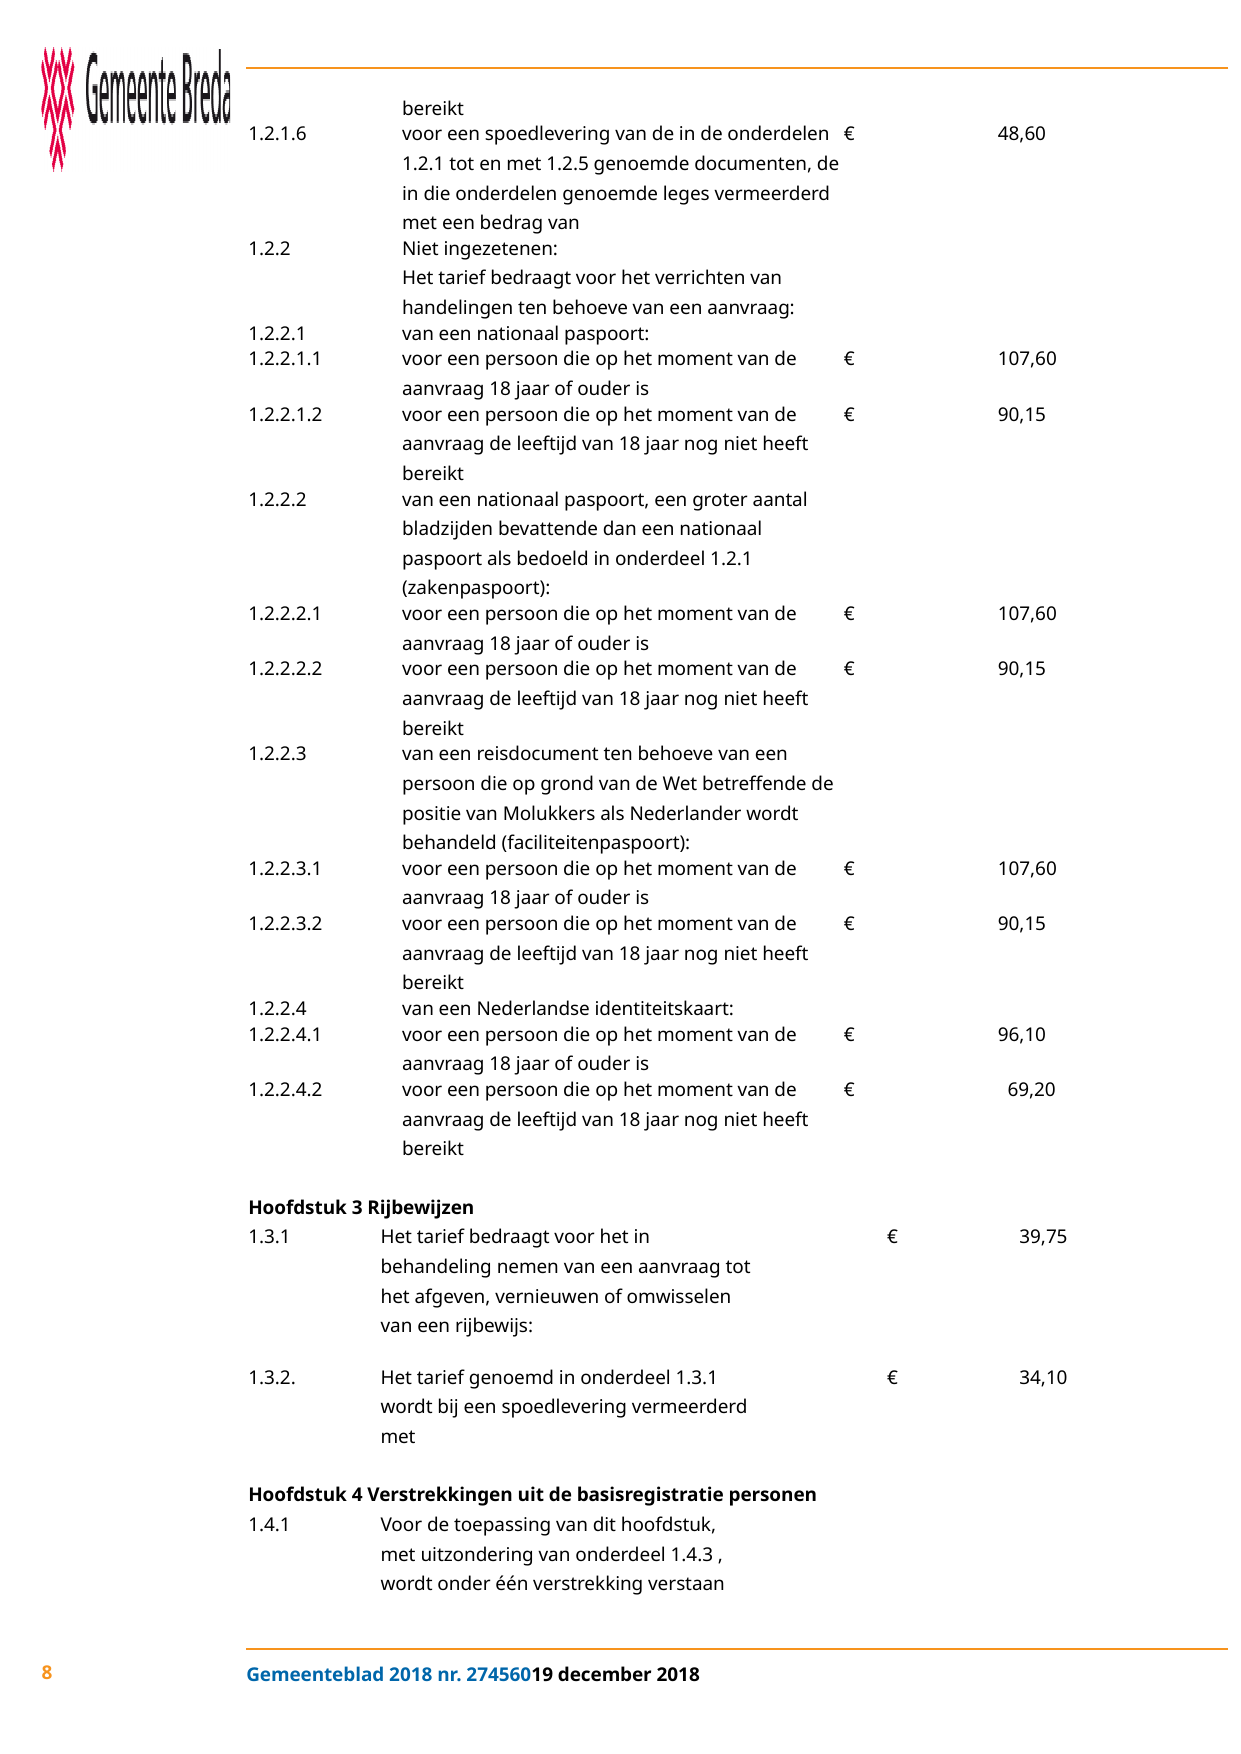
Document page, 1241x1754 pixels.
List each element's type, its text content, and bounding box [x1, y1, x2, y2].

table_cell voor een persoon die op het moment van de aanvraag de leeftijd van 18 jaar nog niet heeft bereikt [402, 401, 844, 486]
table_cell van een nationaal paspoort, een groter aantal bladzijden bevattende dan een nationaal paspoort als bedoeld in onderdeel 1.2.1 (zakenpaspoort): [402, 486, 844, 600]
table_cell € [844, 1021, 998, 1076]
table_cell van een nationaal paspoort: [402, 320, 844, 346]
table_cell [887, 1338, 1019, 1364]
text Hoofdstuk 4 Verstrekkingen uit de basisregistratie personen [248, 1482, 1152, 1507]
table_header Het tarief bedraagt voor het in behandeling nemen van een aanvraag tot het afgeven, vernieuwen of omwisselen van een rijbewijs: [380, 1224, 754, 1338]
table_cell € [844, 121, 998, 235]
picture [41, 47, 231, 172]
table_header [887, 1511, 1019, 1596]
table_cell 90,15 [998, 910, 1152, 995]
table_cell 96,10 [998, 1021, 1152, 1076]
table_cell 1.2.2.4.2 [248, 1076, 402, 1161]
table_cell € [844, 600, 998, 656]
table_cell 1.2.2.1 [248, 320, 402, 346]
table_cell 1.2.2.4 [248, 995, 402, 1021]
table_header € [887, 1224, 1019, 1338]
table_cell bereikt [402, 95, 844, 121]
table_cell [755, 1338, 887, 1364]
table_cell 107,60 [998, 600, 1152, 656]
table_header Voor de toepassing van dit hoofdstuk, met uitzondering van onderdeel 1.4.3 , wordt onder één verstrekking verstaan [380, 1511, 754, 1596]
table_cell [998, 95, 1152, 121]
table_cell 1.2.2.2.1 [248, 600, 402, 656]
table_cell [844, 235, 998, 320]
table_cell 1.2.2.3.1 [248, 855, 402, 910]
table_cell [248, 95, 402, 121]
table_cell [1019, 1338, 1152, 1364]
table_cell 34,10 [1019, 1364, 1152, 1449]
table_cell 1.2.2.4.1 [248, 1021, 402, 1076]
table_cell € [844, 656, 998, 741]
table_cell € [844, 855, 998, 910]
table_cell € [887, 1364, 1019, 1449]
table_cell [844, 486, 998, 600]
table_cell € [844, 346, 998, 401]
table_cell [248, 1338, 380, 1364]
table_cell [998, 235, 1152, 320]
table_header 1.3.1 [248, 1224, 380, 1338]
table_cell [998, 995, 1152, 1021]
table_cell [380, 1338, 754, 1364]
table_cell € [844, 910, 998, 995]
text Hoofdstuk 3 Rijbewijzen [248, 1194, 1152, 1220]
table_cell voor een persoon die op het moment van de aanvraag de leeftijd van 18 jaar nog niet heeft bereikt [402, 656, 844, 741]
table_cell [998, 486, 1152, 600]
table_cell [755, 1364, 887, 1449]
table_cell 1.2.2 [248, 235, 402, 320]
table_cell voor een persoon die op het moment van de aanvraag 18 jaar of ouder is [402, 600, 844, 656]
table_cell voor een persoon die op het moment van de aanvraag 18 jaar of ouder is [402, 855, 844, 910]
table_header [1019, 1511, 1152, 1596]
table_cell Niet ingezetenen: Het tarief bedraagt voor het verrichten van handelingen ten behoeve van een aanvraag: [402, 235, 844, 320]
table_cell 69,20 [998, 1076, 1152, 1161]
table_header 1.4.1 [248, 1511, 380, 1596]
table_cell [844, 95, 998, 121]
table_cell € [844, 401, 998, 486]
table_cell 107,60 [998, 346, 1152, 401]
table_header [755, 1224, 887, 1338]
table_cell 107,60 [998, 855, 1152, 910]
table_cell van een reisdocument ten behoeve van een persoon die op grond van de Wet betreffende de positie van Molukkers als Nederlander wordt behandeld (faciliteitenpaspoort): [402, 741, 844, 855]
table_cell 1.3.2. [248, 1364, 380, 1449]
table_cell [998, 320, 1152, 346]
table_cell 90,15 [998, 656, 1152, 741]
table_cell 1.2.2.1.2 [248, 401, 402, 486]
table_cell [844, 320, 998, 346]
table_cell van een Nederlandse identiteitskaart: [402, 995, 844, 1021]
table_cell [844, 741, 998, 855]
table_cell 1.2.2.3 [248, 741, 402, 855]
table_cell 1.2.2.2.2 [248, 656, 402, 741]
table_cell [844, 995, 998, 1021]
table_cell 1.2.2.2 [248, 486, 402, 600]
table_header [755, 1511, 887, 1596]
table_cell 48,60 [998, 121, 1152, 235]
table_cell Het tarief genoemd in onderdeel 1.3.1 wordt bij een spoedlevering vermeerderd met [380, 1364, 754, 1449]
table_cell voor een spoedlevering van de in de onderdelen 1.2.1 tot en met 1.2.5 genoemde documenten, de in die onderdelen genoemde leges vermeerderd met een bedrag van [402, 121, 844, 235]
table_cell [998, 741, 1152, 855]
table_cell voor een persoon die op het moment van de aanvraag de leeftijd van 18 jaar nog niet heeft bereikt [402, 1076, 844, 1161]
table_cell 90,15 [998, 401, 1152, 486]
table_cell € [844, 1076, 998, 1161]
table_cell voor een persoon die op het moment van de aanvraag 18 jaar of ouder is [402, 346, 844, 401]
table_cell 1.2.2.1.1 [248, 346, 402, 401]
table_cell 1.2.1.6 [248, 121, 402, 235]
table_cell 1.2.2.3.2 [248, 910, 402, 995]
table_cell voor een persoon die op het moment van de aanvraag 18 jaar of ouder is [402, 1021, 844, 1076]
table_cell voor een persoon die op het moment van de aanvraag de leeftijd van 18 jaar nog niet heeft bereikt [402, 910, 844, 995]
table_header 39,75 [1019, 1224, 1152, 1338]
